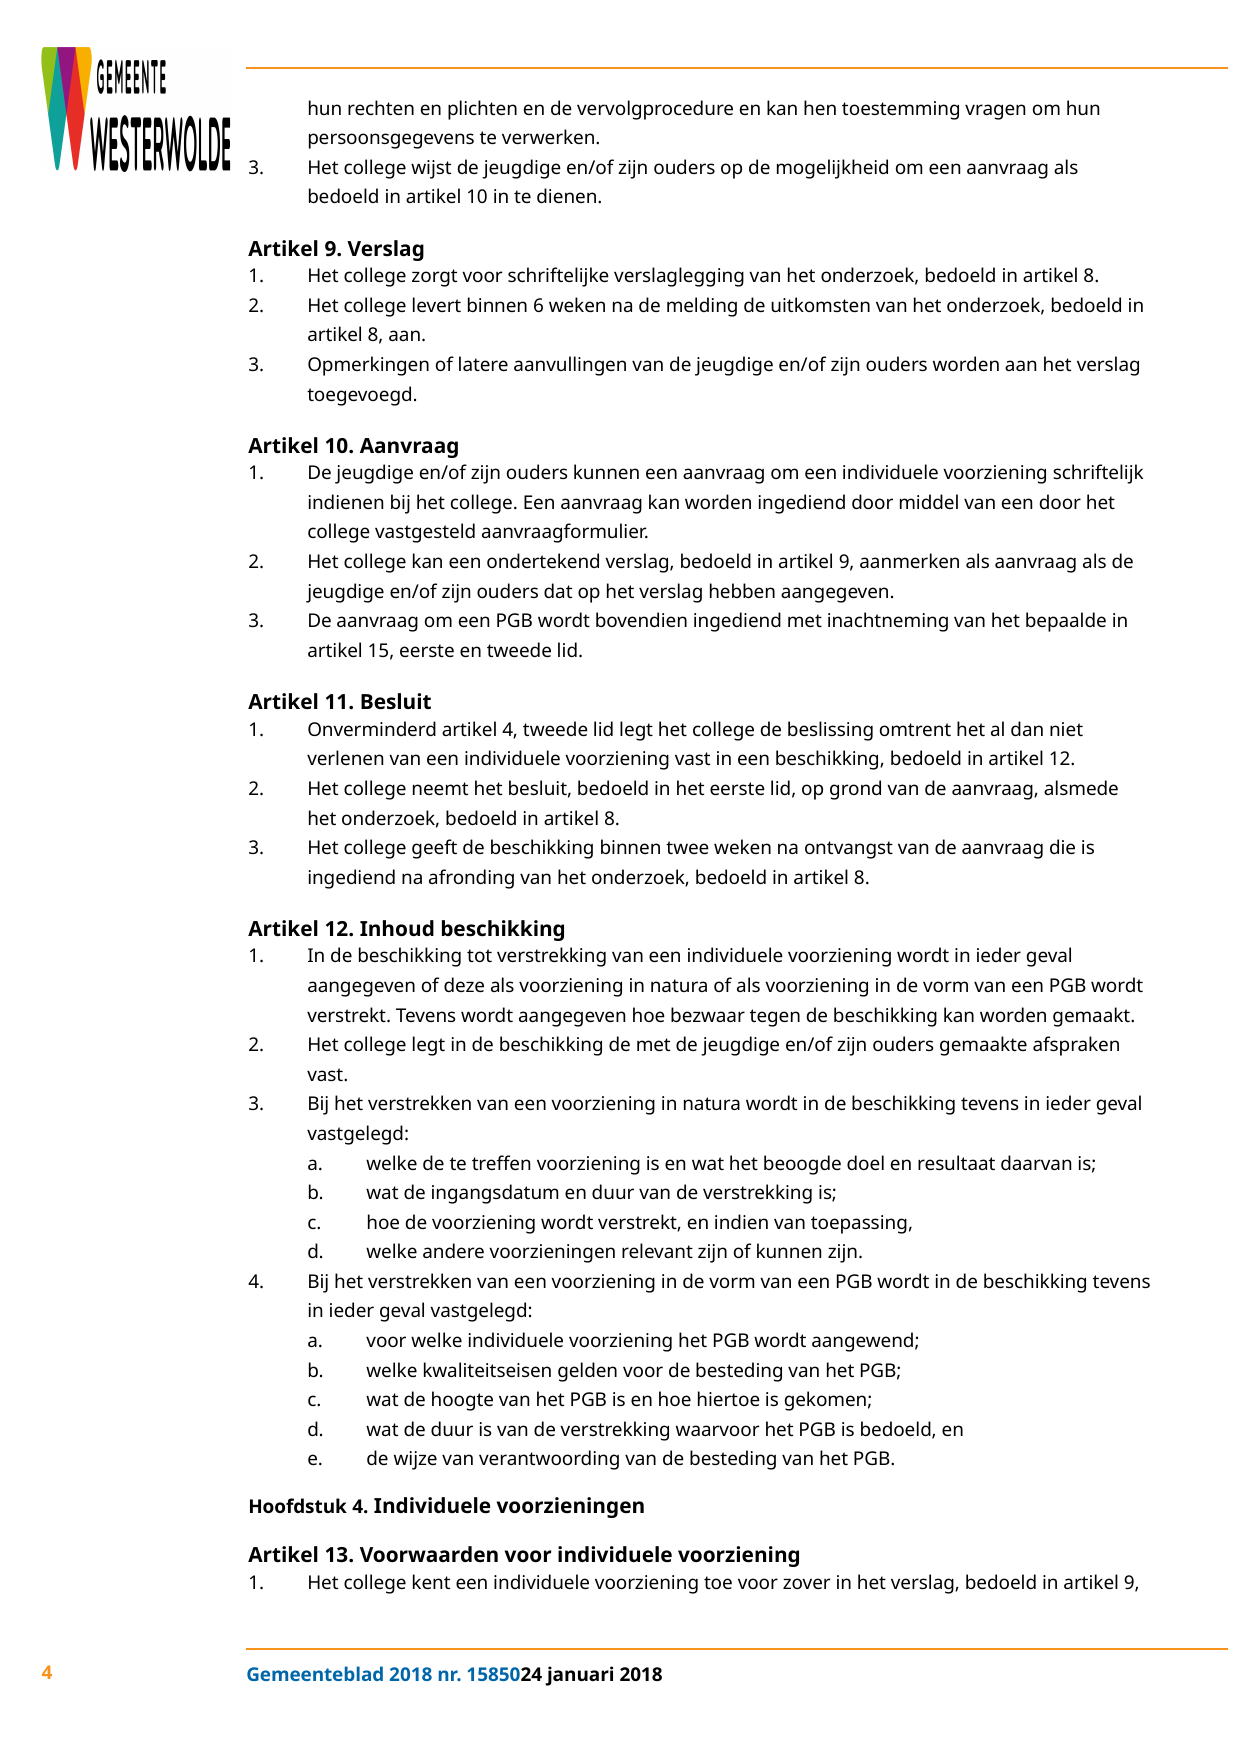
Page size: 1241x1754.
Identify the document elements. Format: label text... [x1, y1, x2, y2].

text Artikel 9. Verslag [248, 234, 1152, 262]
list De aanvraag om een PGB wordt bovendien ingediend met inachtneming van het bepaalde in artikel 15, eerste en tweede lid. [248, 607, 1152, 663]
list Het college wijst de jeugdige en/of zijn ouders op de mogelijkheid om een aanvraag als bedoeld in artikel 10 in te dienen. [248, 154, 1152, 209]
list Bij het verstrekken van een voorziening in natura wordt in de beschikking tevens in ieder geval vastgelegd: [248, 1091, 1152, 1146]
text Artikel 11. Besluit [248, 687, 1152, 716]
list De jeugdige en/of zijn ouders kunnen een aanvraag om een individuele voorziening schriftelijk indienen bij het college. Een aanvraag kan worden ingediend door middel van een door het college vastgesteld aanvraagformulier. [248, 459, 1152, 544]
list Het college geeft de beschikking binnen twee weken na ontvangst van de aanvraag die is ingediend na afronding van het onderzoek, bedoeld in artikel 8. [248, 834, 1152, 889]
list Bij het verstrekken van een voorziening in de vorm van een PGB wordt in de beschikking tevens in ieder geval vastgelegd: [248, 1268, 1152, 1323]
list hoe de voorziening wordt verstrekt, en indien van toepassing, [307, 1209, 1152, 1235]
list Het college kan een ondertekend verslag, bedoeld in artikel 9, aanmerken als aanvraag als de jeugdige en/of zijn ouders dat op het verslag hebben aangegeven. [248, 548, 1152, 604]
text Artikel 10. Aanvraag [248, 431, 1152, 459]
list Het college legt in de beschikking de met de jeugdige en/of zijn ouders gemaakte afspraken vast. [248, 1031, 1152, 1087]
list Het college kent een individuele voorziening toe voor zover in het verslag, bedoeld in artikel 9, [248, 1569, 1152, 1595]
list welke de te treffen voorziening is en wat het beoogde doel en resultaat daarvan is; [307, 1150, 1152, 1176]
text Artikel 13. Voorwaarden voor individuele voorziening [248, 1541, 1152, 1569]
list In de beschikking tot verstrekking van een individuele voorziening wordt in ieder geval aangegeven of deze als voorziening in natura of als voorziening in de vorm van een PGB wordt verstrekt. Tevens wordt aangegeven hoe bezwaar tegen de beschikking kan worden gemaakt. [248, 943, 1152, 1028]
list Onverminderd artikel 4, tweede lid legt het college de beslissing omtrent het al dan niet verlenen van een individuele voorziening vast in een beschikking, bedoeld in artikel 12. [248, 716, 1152, 771]
list wat de ingangsdatum en duur van de verstrekking is; [307, 1179, 1152, 1205]
list de wijze van verantwoording van de besteding van het PGB. [307, 1446, 1152, 1471]
list Opmerkingen of latere aanvullingen van de jeugdige en/of zijn ouders worden aan het verslag toegevoegd. [248, 351, 1152, 406]
list wat de duur is van de verstrekking waarvoor het PGB is bedoeld, en [307, 1416, 1152, 1442]
list Het college levert binnen 6 weken na de melding de uitkomsten van het onderzoek, bedoeld in artikel 8, aan. [248, 292, 1152, 347]
list Het college neemt het besluit, bedoeld in het eerste lid, op grond van de aanvraag, alsmede het onderzoek, bedoeld in artikel 8. [248, 775, 1152, 830]
list welke kwaliteitseisen gelden voor de besteding van het PGB; [307, 1357, 1152, 1383]
list voor welke individuele voorziening het PGB wordt aangewend; [307, 1327, 1152, 1353]
list Het college zorgt voor schriftelijke verslaglegging van het onderzoek, bedoeld in artikel 8. [248, 262, 1152, 288]
list hun rechten en plichten en de vervolgprocedure en kan hen toestemming vragen om hun persoonsgegevens te verwerken. [248, 95, 1152, 150]
text Hoofdstuk 4. Individuele voorzieningen [248, 1491, 1152, 1520]
list wat de hoogte van het PGB is en hoe hiertoe is gekomen; [307, 1386, 1152, 1412]
text Artikel 12. Inhoud beschikking [248, 914, 1152, 943]
list welke andere voorzieningen relevant zijn of kunnen zijn. [307, 1238, 1152, 1264]
picture [41, 47, 231, 172]
